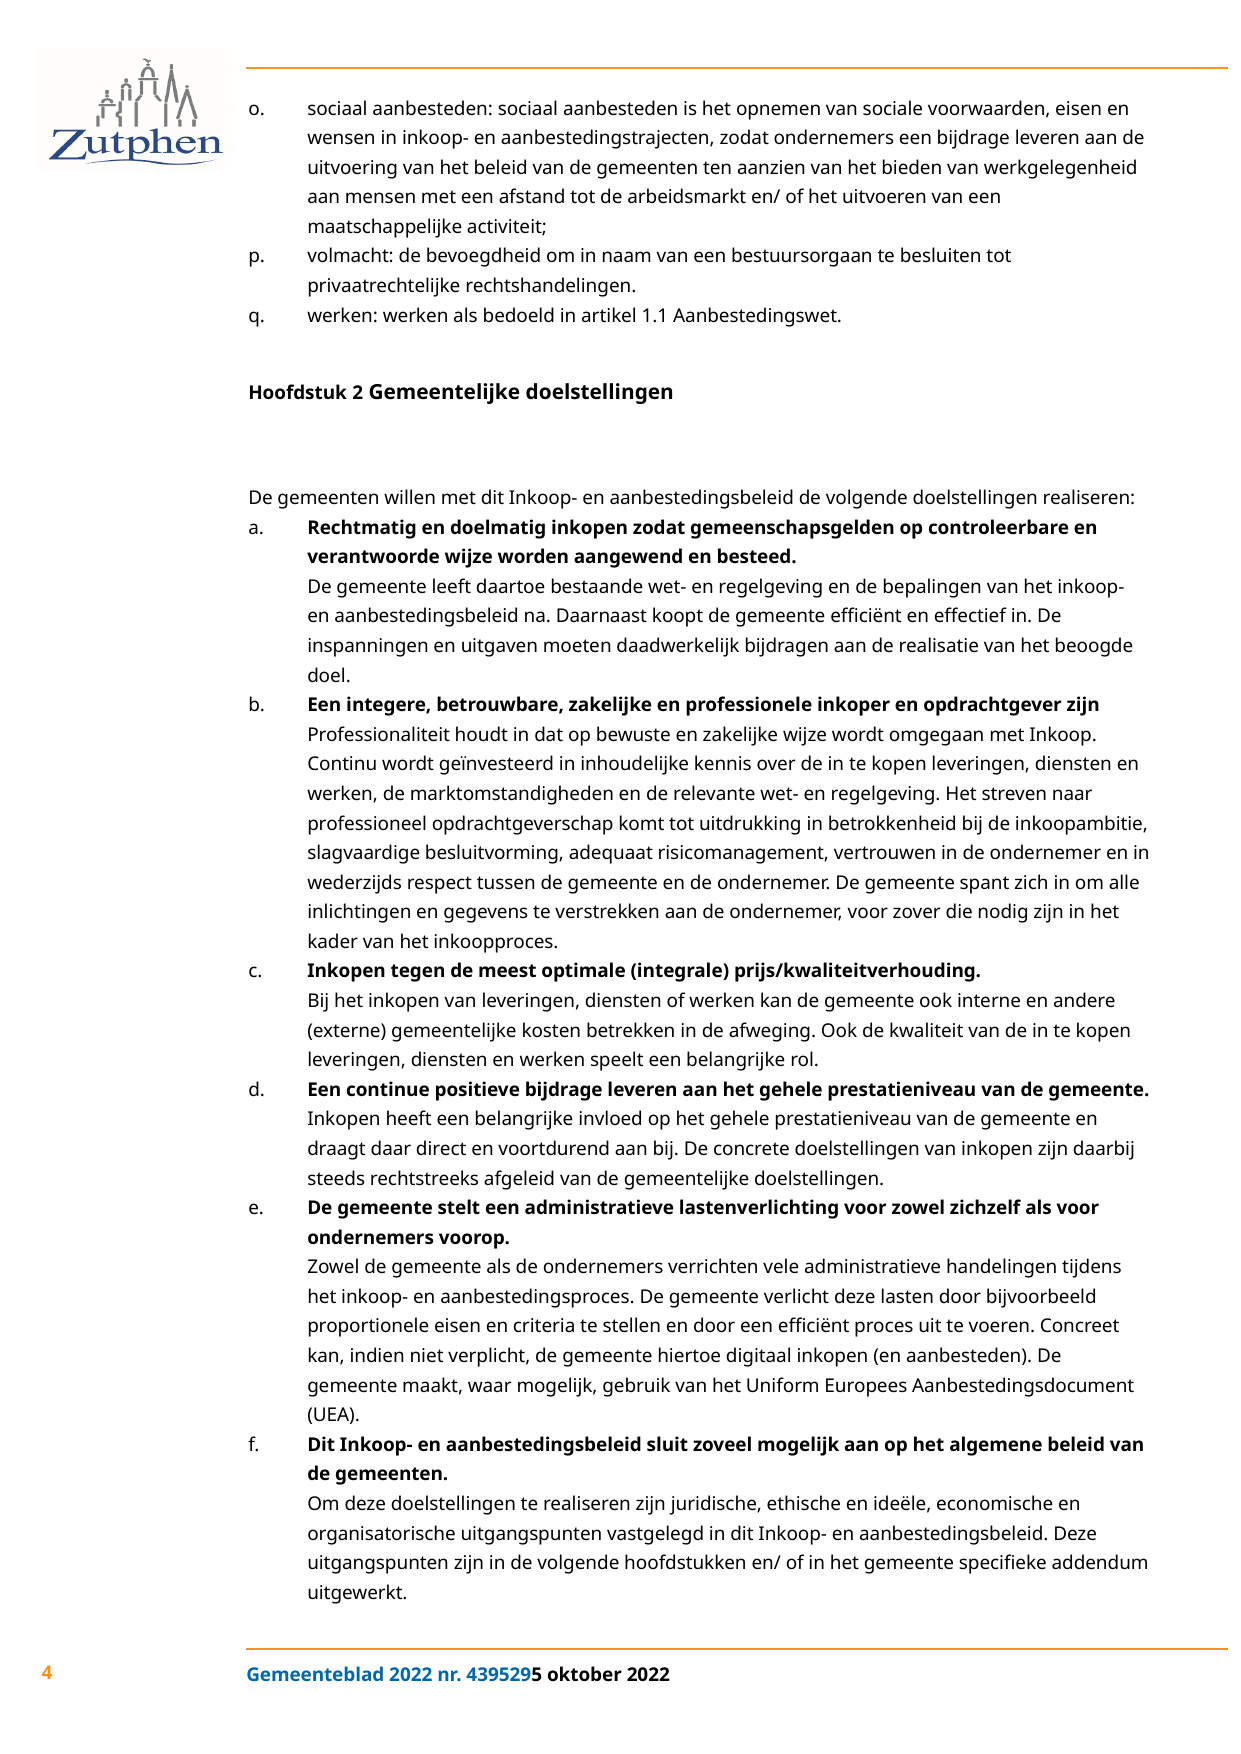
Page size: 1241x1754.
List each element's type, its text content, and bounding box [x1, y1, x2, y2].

list Inkopen heeft een belangrijke invloed op het gehele prestatieniveau van de gemeente en draagt daar direct en voortdurend aan bij. De concrete doelstellingen van inkopen zijn daarbij steeds rechtstreeks afgeleid van de gemeentelijke doelstellingen. [248, 1106, 1152, 1191]
list Zowel de gemeente als de ondernemers verrichten vele administratieve handelingen tijdens het inkoop- en aanbestedingsproces. De gemeente verlicht deze lasten door bijvoorbeeld proportionele eisen en criteria te stellen en door een efficiënt proces uit te voeren. Concreet kan, indien niet verplicht, de gemeente hiertoe digitaal inkopen (en aanbesteden). De gemeente maakt, waar mogelijk, gebruik van het Uniform Europees Aanbestedingsdocument (UEA). [248, 1253, 1152, 1427]
list De gemeente leeft daartoe bestaande wet- en regelgeving en de bepalingen van het inkoop- en aanbestedingsbeleid na. Daarnaast koopt de gemeente efficiënt en effectief in. De inspanningen en uitgaven moeten daadwerkelijk bijdragen aan de realisatie van het beoogde doel. [248, 573, 1152, 688]
text De gemeenten willen met dit Inkoop- en aanbestedingsbeleid de volgende doelstellingen realiseren: [248, 484, 1152, 510]
list werken: werken als bedoeld in artikel 1.1 Aanbestedingswet. [248, 302, 1152, 328]
picture [41, 47, 231, 172]
list Om deze doelstellingen te realiseren zijn juridische, ethische en ideële, economische en organisatorische uitgangspunten vastgelegd in dit Inkoop- en aanbestedingsbeleid. Deze uitgangspunten zijn in de volgende hoofdstukken en/ of in het gemeente specifieke addendum uitgewerkt. [248, 1490, 1152, 1605]
list Professionaliteit houdt in dat op bewuste en zakelijke wijze wordt omgegaan met Inkoop. Continu wordt geïnvesteerd in inhoudelijke kennis over de in te kopen leveringen, diensten en werken, de marktomstandigheden en de relevante wet- en regelgeving. Het streven naar professioneel opdrachtgeverschap komt tot uitdrukking in betrokkenheid bij de inkoopambitie, slagvaardige besluitvorming, adequaat risicomanagement, vertrouwen in de ondernemer en in wederzijds respect tussen de gemeente en de ondernemer. De gemeente spant zich in om alle inlichtingen en gegevens te verstrekken aan de ondernemer, voor zover die nodig zijn in het kader van het inkoopproces. [248, 721, 1152, 954]
list Rechtmatig en doelmatig inkopen zodat gemeenschapsgelden op controleerbare en verantwoorde wijze worden aangewend en besteed. [248, 514, 1152, 569]
list sociaal aanbesteden: sociaal aanbesteden is het opnemen van sociale voorwaarden, eisen en wensen in inkoop- en aanbestedingstrajecten, zodat ondernemers een bijdrage leveren aan de uitvoering van het beleid van de gemeenten ten aanzien van het bieden van werkgelegenheid aan mensen met een afstand tot de arbeidsmarkt en/ of het uitvoeren van een maatschappelijke activiteit; [248, 95, 1152, 239]
list Inkopen tegen de meest optimale (integrale) prijs/kwaliteitverhouding. [248, 958, 1152, 983]
list Dit Inkoop- en aanbestedingsbeleid sluit zoveel mogelijk aan op het algemene beleid van de gemeenten. [248, 1431, 1152, 1486]
text Hoofdstuk 2 Gemeentelijke doelstellingen [248, 377, 1152, 406]
list Een integere, betrouwbare, zakelijke en professionele inkoper en opdrachtgever zijn [248, 691, 1152, 717]
list volmacht: de bevoegdheid om in naam van een bestuursorgaan te besluiten tot privaatrechtelijke rechtshandelingen. [248, 243, 1152, 298]
list Een continue positieve bijdrage leveren aan het gehele prestatieniveau van de gemeente. [248, 1076, 1152, 1102]
list Bij het inkopen van leveringen, diensten of werken kan de gemeente ook interne en andere (externe) gemeentelijke kosten betrekken in de afweging. Ook de kwaliteit van de in te kopen leveringen, diensten en werken speelt een belangrijke rol. [248, 987, 1152, 1072]
list De gemeente stelt een administratieve lastenverlichting voor zowel zichzelf als voor ondernemers voorop. [248, 1194, 1152, 1250]
